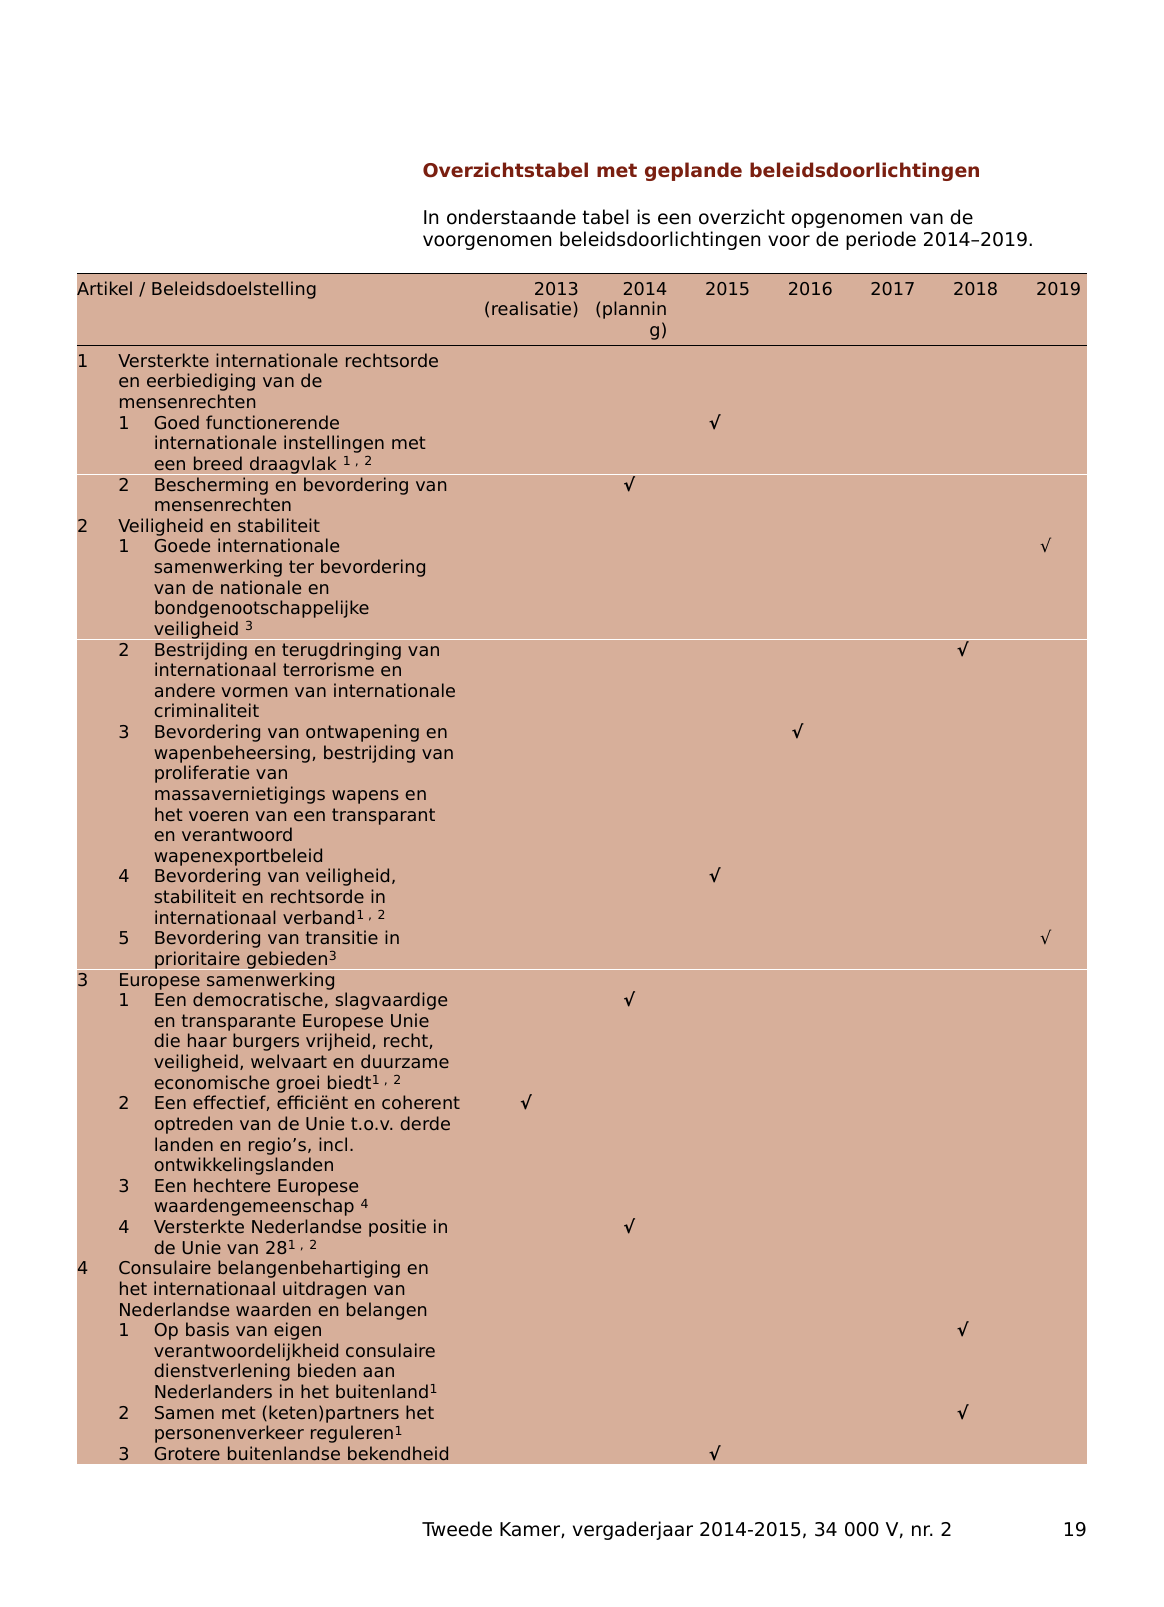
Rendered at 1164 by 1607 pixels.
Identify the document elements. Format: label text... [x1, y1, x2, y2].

table_cell [756, 1176, 838, 1217]
table_cell [1004, 1093, 1087, 1176]
text In onderstaande tabel is een overzicht opgenomen van de voorgenomen beleidsdoorlichtingen voor de periode 2014–2019. [422, 207, 1087, 251]
table_header 2015 [673, 274, 756, 299]
table_cell [585, 536, 673, 639]
table_cell [466, 516, 584, 536]
table_cell (realisatie) [466, 299, 584, 345]
table_header 2017 [839, 274, 921, 299]
table_cell [756, 1320, 838, 1403]
table_cell [756, 1444, 838, 1464]
table_cell [1004, 413, 1087, 474]
table_cell [839, 536, 921, 639]
table_cell [921, 516, 1004, 536]
table_cell Versterkte Nederlandse positie in de Unie van 281, 2 [148, 1217, 466, 1258]
table_cell [921, 1444, 1004, 1464]
table_cell 2 [112, 1403, 148, 1444]
table_cell [1004, 516, 1087, 536]
table_cell Bescherming en bevordering van mensenrechten [148, 475, 466, 516]
table_cell [756, 346, 838, 413]
table_cell √ [1004, 928, 1087, 969]
table_cell [839, 1320, 921, 1403]
table_cell √ [585, 1217, 673, 1258]
table_cell Een hechtere Europese waardengemeenschap 4 [148, 1176, 466, 1217]
table_cell [921, 299, 1004, 345]
table_cell [466, 1176, 584, 1217]
table_header 2016 [756, 274, 838, 299]
table_cell Bevordering van ontwapening en wapenbeheersing, bestrijding van proliferatie van massavernietigings wapens en het voeren van een transparant en verantwoord wapenexportbeleid [148, 722, 466, 866]
table_header Artikel / Beleidsdoelstelling [77, 274, 466, 299]
table_cell [839, 866, 921, 928]
table_cell [839, 299, 921, 345]
table_cell [77, 866, 112, 928]
table_cell [77, 536, 112, 639]
table_cell [839, 1176, 921, 1217]
table_cell [673, 640, 756, 722]
table_cell [1004, 475, 1087, 516]
table_cell [756, 928, 838, 969]
table_cell [1004, 970, 1087, 990]
table_cell Op basis van eigen verantwoordelijkheid consulaire dienstverlening bieden aan Nederlanders in het buitenland1 [148, 1320, 466, 1403]
table_cell 4 [77, 1258, 112, 1320]
table_cell [1004, 1258, 1087, 1320]
table_cell [756, 1093, 838, 1176]
table_cell [585, 1444, 673, 1464]
table_cell Een democratische, slagvaardige en transparante Europese Unie die haar burgers vrijheid, recht, veiligheid, welvaart en duurzame economische groei biedt1, 2 [148, 990, 466, 1093]
table_cell [1004, 640, 1087, 722]
table_cell [839, 928, 921, 969]
table_cell [1004, 1320, 1087, 1403]
table_cell [466, 346, 584, 413]
table_cell [673, 346, 756, 413]
table_cell (planning) [585, 299, 673, 345]
table_cell [921, 970, 1004, 990]
table_cell Bevordering van transitie in prioritaire gebieden3 [148, 928, 466, 969]
table_cell [839, 1403, 921, 1444]
table_cell [673, 1217, 756, 1258]
table_cell 4 [112, 1217, 148, 1258]
table_cell [77, 1320, 112, 1403]
table_cell [921, 866, 1004, 928]
table_cell [756, 299, 838, 345]
table_cell [77, 640, 112, 722]
table_cell Consulaire belangenbehartiging en het internationaal uitdragen van Nederlandse waarden en belangen [112, 1258, 466, 1320]
table_cell [756, 413, 838, 474]
table_cell [1004, 1176, 1087, 1217]
table_cell [921, 1093, 1004, 1176]
table_cell [466, 1320, 584, 1403]
table_cell [839, 413, 921, 474]
table_cell [921, 928, 1004, 969]
table_cell [673, 1093, 756, 1176]
table_cell [1004, 1217, 1087, 1258]
table_cell [466, 475, 584, 516]
table_cell √ [466, 1093, 584, 1176]
table_cell [756, 990, 838, 1093]
table_cell 1 [112, 536, 148, 639]
table_cell 2 [77, 516, 112, 536]
table_cell [77, 1217, 112, 1258]
table_header 2013 [466, 274, 584, 299]
table_cell [921, 413, 1004, 474]
table_cell [77, 928, 112, 969]
table_cell 2 [112, 640, 148, 722]
table_cell [585, 516, 673, 536]
table_cell Veiligheid en stabiliteit [112, 516, 466, 536]
table_cell [673, 928, 756, 969]
table_cell [756, 1403, 838, 1444]
table_cell [585, 1320, 673, 1403]
table_cell Goed functionerende internationale instellingen met een breed draagvlak 1, 2 [148, 413, 466, 474]
table_cell [585, 1258, 673, 1320]
table_cell [1004, 299, 1087, 345]
table_cell [466, 1444, 584, 1464]
table_cell [466, 640, 584, 722]
table_header 2018 [921, 274, 1004, 299]
table_cell √ [1004, 536, 1087, 639]
table_cell [673, 475, 756, 516]
table_cell Bevordering van veiligheid, stabiliteit en rechtsorde in internationaal verband1, 2 [148, 866, 466, 928]
table_cell [466, 413, 584, 474]
table_cell Bestrijding en terugdringing van internationaal terrorisme en andere vormen van internationale criminaliteit [148, 640, 466, 722]
table_cell [756, 475, 838, 516]
table_cell √ [673, 866, 756, 928]
table_cell [466, 536, 584, 639]
table_cell [77, 299, 466, 345]
table_cell [1004, 1444, 1087, 1464]
table_cell [839, 970, 921, 990]
table_cell [673, 722, 756, 866]
subtitle Overzichtstabel met geplande beleidsdoorlichtingen [422, 160, 1087, 182]
table_cell [921, 475, 1004, 516]
table_cell [921, 1176, 1004, 1217]
table_cell [466, 722, 584, 866]
table_cell [756, 640, 838, 722]
table_cell [585, 640, 673, 722]
table_cell 1 [112, 1320, 148, 1403]
table_cell Grotere buitenlandse bekendheid [148, 1444, 466, 1464]
table_cell Een effectief, efficiënt en coherent optreden van de Unie t.o.v. derde landen en regio’s, incl. ontwikkelingslanden [148, 1093, 466, 1176]
table_cell 1 [112, 990, 148, 1093]
table_cell [756, 1217, 838, 1258]
table_cell [673, 516, 756, 536]
table_cell [585, 970, 673, 990]
table_cell [673, 1176, 756, 1217]
table_cell [466, 928, 584, 969]
table_cell [756, 1258, 838, 1320]
table_cell [77, 413, 112, 474]
table_cell [1004, 866, 1087, 928]
table_cell [77, 990, 112, 1093]
table_cell [839, 1217, 921, 1258]
table_header 2019 [1004, 274, 1087, 299]
table_cell [585, 1093, 673, 1176]
table_cell [585, 866, 673, 928]
table_cell [77, 1093, 112, 1176]
table_cell √ [585, 475, 673, 516]
table_cell 3 [77, 970, 112, 990]
table_cell [585, 346, 673, 413]
table_header 2014 [585, 274, 673, 299]
table_cell [466, 1217, 584, 1258]
table_cell [1004, 722, 1087, 866]
table_cell [839, 722, 921, 866]
table_cell [77, 1444, 112, 1464]
table_cell [466, 1258, 584, 1320]
table_cell [77, 475, 112, 516]
table_cell [466, 990, 584, 1093]
table_cell Versterkte internationale rechtsorde en eerbiediging van de mensenrechten [112, 346, 466, 413]
table_cell √ [921, 640, 1004, 722]
table_cell [921, 1258, 1004, 1320]
table_cell √ [585, 990, 673, 1093]
table_cell [921, 346, 1004, 413]
table_cell √ [921, 1403, 1004, 1444]
table_cell [1004, 1403, 1087, 1444]
table_cell [466, 866, 584, 928]
table_cell [673, 1258, 756, 1320]
table_cell 3 [112, 1444, 148, 1464]
table_cell [77, 1176, 112, 1217]
table_cell [756, 536, 838, 639]
table_cell [466, 1403, 584, 1444]
table_cell [921, 1217, 1004, 1258]
table_cell [585, 722, 673, 866]
table_cell [673, 536, 756, 639]
table_cell 4 [112, 866, 148, 928]
table_cell [839, 990, 921, 1093]
table_cell [673, 299, 756, 345]
table_cell Samen met (keten)partners het personenverkeer reguleren1 [148, 1403, 466, 1444]
table_cell √ [673, 1444, 756, 1464]
table_cell 2 [112, 1093, 148, 1176]
table_cell [673, 1320, 756, 1403]
table_cell [839, 640, 921, 722]
table_cell [1004, 346, 1087, 413]
table_cell [585, 928, 673, 969]
table_cell [673, 1403, 756, 1444]
table_cell [466, 970, 584, 990]
table_cell [839, 475, 921, 516]
table_cell 3 [112, 1176, 148, 1217]
table_cell Europese samenwerking [112, 970, 466, 990]
table_cell √ [673, 413, 756, 474]
table_cell [756, 866, 838, 928]
table_cell 3 [112, 722, 148, 866]
table_cell √ [921, 1320, 1004, 1403]
table_cell 5 [112, 928, 148, 969]
table_cell [839, 1444, 921, 1464]
table_cell [839, 1258, 921, 1320]
table_cell [673, 990, 756, 1093]
table_cell [756, 516, 838, 536]
table_cell [1004, 990, 1087, 1093]
table_cell 2 [112, 475, 148, 516]
table_cell 1 [77, 346, 112, 413]
table_cell [839, 516, 921, 536]
table_cell [77, 1403, 112, 1444]
table_cell [673, 970, 756, 990]
table_cell [921, 722, 1004, 866]
table_cell Goede internationale samenwerking ter bevordering van de nationale en bondgenootschappelijke veiligheid 3 [148, 536, 466, 639]
table_cell [585, 1403, 673, 1444]
table_cell [921, 990, 1004, 1093]
table_cell [839, 346, 921, 413]
table_cell [839, 1093, 921, 1176]
table_cell [921, 536, 1004, 639]
table_cell 1 [112, 413, 148, 474]
table_cell √ [756, 722, 838, 866]
table_cell [585, 1176, 673, 1217]
table_cell [756, 970, 838, 990]
table_cell [585, 413, 673, 474]
table_cell [77, 722, 112, 866]
